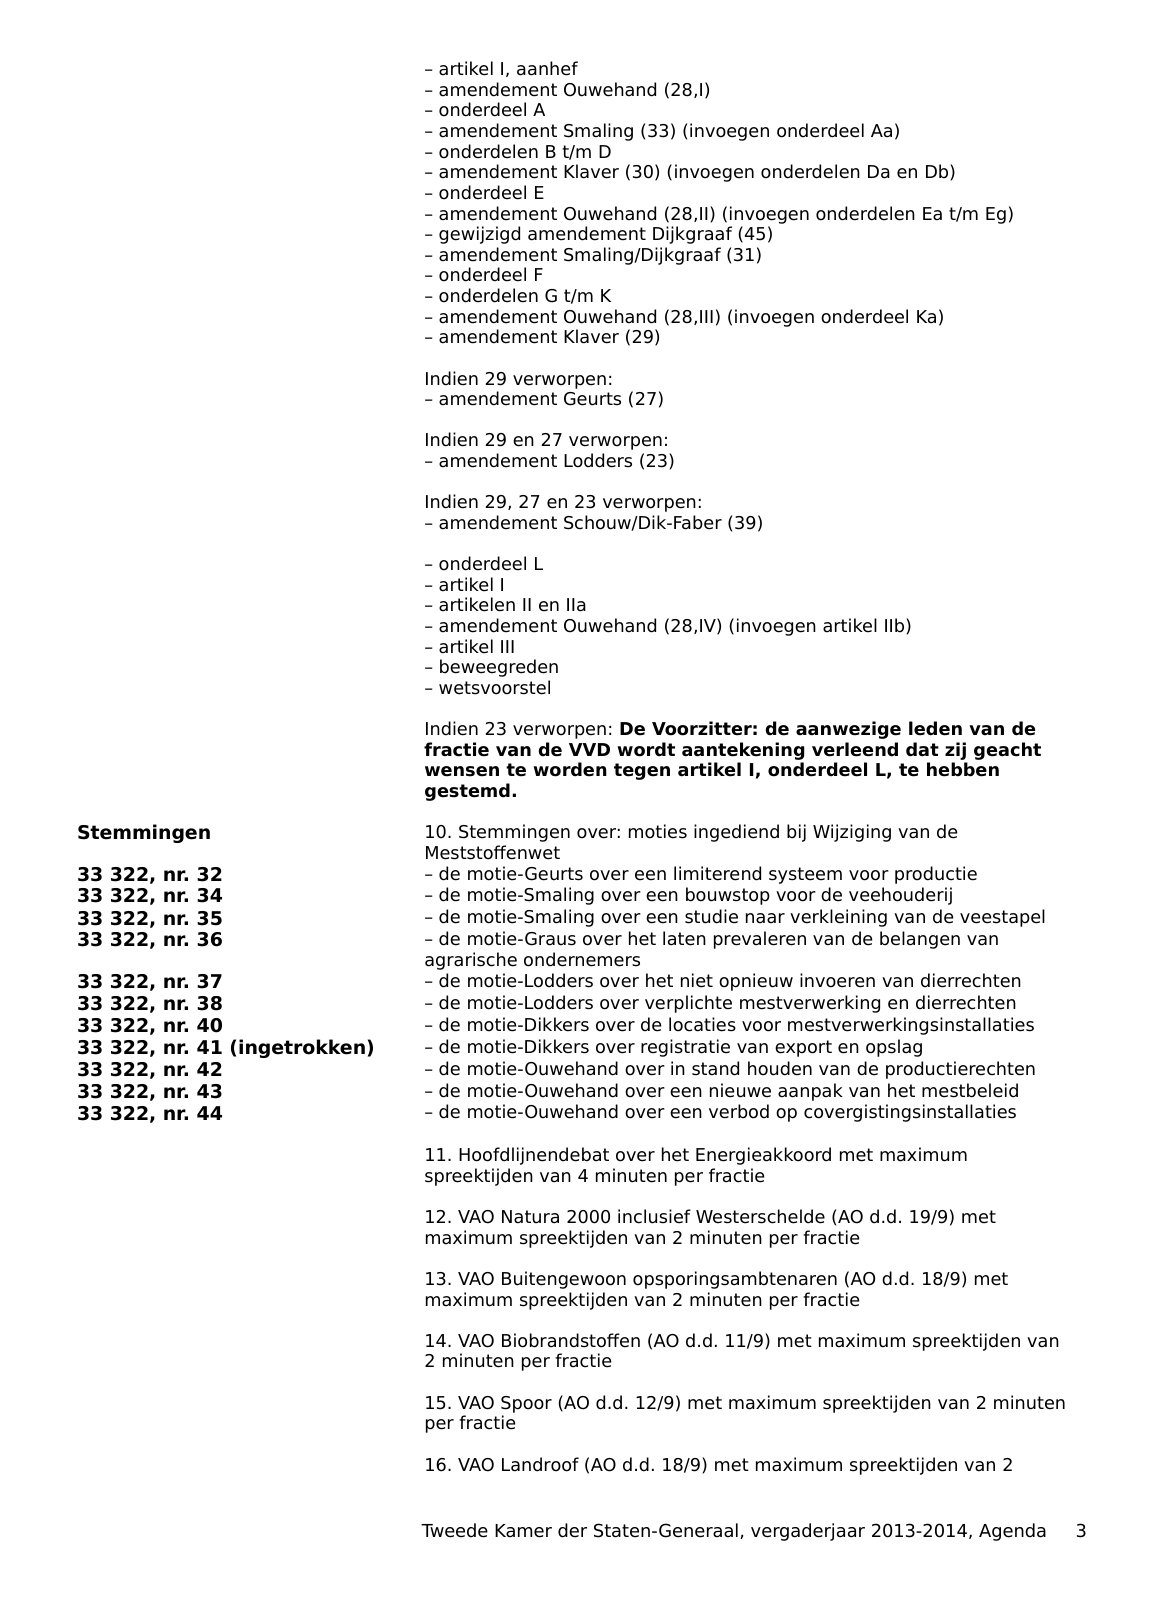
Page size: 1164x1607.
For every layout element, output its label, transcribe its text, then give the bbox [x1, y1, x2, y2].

table_cell [77, 307, 401, 327]
table_cell – onderdeel F [418, 265, 1087, 286]
table_cell [401, 575, 418, 595]
table_cell 13. VAO Buitengewoon opsporingsambtenaren (AO d.d. 18/9) met maximum spreektijden van 2 minuten per fractie [418, 1269, 1087, 1310]
table_cell [77, 657, 401, 678]
table_cell [401, 1059, 418, 1081]
table_cell [401, 993, 418, 1014]
table_cell [401, 389, 418, 410]
table_cell [77, 699, 401, 719]
table_cell [77, 369, 401, 389]
table_cell [77, 183, 401, 203]
table_cell – gewijzigd amendement Dijkgraaf (45) [418, 224, 1087, 245]
table_cell [401, 1125, 418, 1145]
table_cell – amendement Smaling (33) (invoegen onderdeel Aa) [418, 121, 1087, 142]
table_cell – amendement Ouwehand (28,II) (invoegen onderdelen Ea t/m Eg) [418, 204, 1087, 224]
table_cell [401, 719, 418, 802]
table_cell [77, 513, 401, 533]
table_cell [77, 348, 401, 368]
table_cell – onderdelen G t/m K [418, 286, 1087, 307]
table_cell [77, 1372, 401, 1393]
table_cell [401, 595, 418, 616]
table_cell [401, 657, 418, 678]
table_cell [401, 492, 418, 513]
table_cell [401, 1207, 418, 1248]
table_cell – wetsvoorstel [418, 678, 1087, 698]
table_cell [77, 472, 401, 492]
table_cell Indien 29, 27 en 23 verworpen: [418, 492, 1087, 513]
table_cell [77, 1186, 401, 1207]
table_cell – artikelen II en IIa [418, 595, 1087, 616]
table_cell [401, 699, 418, 719]
table_cell – de motie-Dikkers over registratie van export en opslag [418, 1037, 1087, 1058]
table_cell [77, 389, 401, 410]
table_cell – artikel I, aanhef [418, 59, 1087, 80]
table_cell [401, 224, 418, 245]
table_cell [401, 822, 418, 863]
table_cell [77, 802, 401, 822]
table_cell [401, 908, 418, 929]
table_cell [77, 327, 401, 348]
table_cell – de motie-Geurts over een limiterend systeem voor productie [418, 864, 1087, 885]
table_cell [401, 1269, 418, 1310]
table_cell 15. VAO Spoor (AO d.d. 12/9) met maximum spreektijden van 2 minuten per fractie [418, 1393, 1087, 1434]
table_cell [418, 699, 1087, 719]
table_cell [77, 637, 401, 657]
table_cell 16. VAO Landroof (AO d.d. 18/9) met maximum spreektijden van 2 [418, 1455, 1087, 1475]
table_cell [77, 678, 401, 698]
table_cell – de motie-Smaling over een bouwstop voor de veehouderij [418, 885, 1087, 907]
table_cell [401, 802, 418, 822]
table_cell 33 322, nr. 35 [77, 908, 401, 929]
table_cell [77, 1434, 401, 1454]
table_cell [418, 1310, 1087, 1331]
table_cell [77, 1310, 401, 1331]
table_cell Stemmingen [77, 822, 401, 863]
table_cell – de motie-Ouwehand over in stand houden van de productierechten [418, 1059, 1087, 1081]
table_cell [77, 1269, 401, 1310]
table_cell [401, 286, 418, 307]
table_cell [77, 430, 401, 451]
table_cell [418, 802, 1087, 822]
table_cell [77, 265, 401, 286]
table_cell [401, 534, 418, 554]
table_cell [77, 224, 401, 245]
table_cell [401, 637, 418, 657]
table_cell – de motie-Dikkers over de locaties voor mestverwerkingsinstallaties [418, 1015, 1087, 1037]
table_cell – de motie-Graus over het laten prevaleren van de belangen van agrarische ondernemers [418, 929, 1087, 971]
table_cell [77, 80, 401, 100]
table_cell – amendement Lodders (23) [418, 451, 1087, 472]
table_cell [401, 183, 418, 203]
table_cell [401, 929, 418, 971]
table_cell [401, 1103, 418, 1124]
table_cell – amendement Ouwehand (28,IV) (invoegen artikel IIb) [418, 616, 1087, 637]
table_cell – artikel III [418, 637, 1087, 657]
table_cell [401, 1186, 418, 1207]
table_cell – de motie-Smaling over een studie naar verkleining van de veestapel [418, 908, 1087, 929]
table_cell Indien 29 verworpen: [418, 369, 1087, 389]
table_cell – onderdelen B t/m D [418, 142, 1087, 162]
table_cell [418, 1372, 1087, 1393]
table_cell [418, 534, 1087, 554]
table_cell [77, 1125, 401, 1145]
table_cell [77, 1248, 401, 1269]
table_cell [401, 1248, 418, 1269]
table_cell 33 322, nr. 32 [77, 864, 401, 885]
table_cell [77, 719, 401, 802]
table_cell [77, 100, 401, 121]
table_cell [401, 451, 418, 472]
table_cell 33 322, nr. 38 [77, 993, 401, 1014]
table_cell – de motie-Lodders over het niet opnieuw invoeren van dierrechten [418, 971, 1087, 993]
table_cell Indien 29 en 27 verworpen: [418, 430, 1087, 451]
table_cell [401, 472, 418, 492]
table_cell [401, 1331, 418, 1372]
table_cell [401, 1145, 418, 1186]
table_cell [401, 327, 418, 348]
table_cell [418, 472, 1087, 492]
table_cell [401, 204, 418, 224]
table_cell [77, 142, 401, 162]
table_cell [401, 369, 418, 389]
table_cell – amendement Ouwehand (28,I) [418, 80, 1087, 100]
table_cell [401, 59, 418, 80]
table_cell [401, 410, 418, 430]
table_cell [401, 513, 418, 533]
table_cell [77, 554, 401, 575]
table_cell 12. VAO Natura 2000 inclusief Westerschelde (AO d.d. 19/9) met maximum spreektijden van 2 minuten per fractie [418, 1207, 1087, 1248]
table_cell [77, 1207, 401, 1248]
table_cell [77, 162, 401, 183]
table_cell [418, 410, 1087, 430]
table_cell [418, 1125, 1087, 1145]
table_cell [401, 121, 418, 142]
table_cell [401, 971, 418, 993]
table_cell [401, 1081, 418, 1102]
table_cell [401, 430, 418, 451]
table_cell [77, 204, 401, 224]
table_cell [401, 1455, 418, 1475]
table_cell [77, 59, 401, 80]
table_cell [77, 121, 401, 142]
table_cell [401, 678, 418, 698]
table_cell – amendement Schouw/Dik-Faber (39) [418, 513, 1087, 533]
table_cell [77, 451, 401, 472]
table_cell – artikel I [418, 575, 1087, 595]
table_cell [401, 307, 418, 327]
table_cell [77, 245, 401, 265]
table_cell 14. VAO Biobrandstoffen (AO d.d. 11/9) met maximum spreektijden van 2 minuten per fractie [418, 1331, 1087, 1372]
table_cell – amendement Smaling/Dijkgraaf (31) [418, 245, 1087, 265]
table_cell [401, 245, 418, 265]
table_cell – de motie-Ouwehand over een verbod op covergistingsinstallaties [418, 1103, 1087, 1124]
table_cell [401, 554, 418, 575]
table_cell [401, 162, 418, 183]
table_cell [401, 1393, 418, 1434]
table_cell [401, 1372, 418, 1393]
table_cell [401, 80, 418, 100]
table_cell – amendement Ouwehand (28,III) (invoegen onderdeel Ka) [418, 307, 1087, 327]
table_cell [77, 534, 401, 554]
table_cell [401, 265, 418, 286]
table_cell 33 322, nr. 36 [77, 929, 401, 971]
table_cell [77, 575, 401, 595]
table_cell 11. Hoofdlijnendebat over het Energieakkoord met maximum spreektijden van 4 minuten per fractie [418, 1145, 1087, 1186]
table_cell – amendement Geurts (27) [418, 389, 1087, 410]
table_cell 33 322, nr. 37 [77, 971, 401, 993]
table_cell [401, 100, 418, 121]
table_cell [401, 864, 418, 885]
table_cell 33 322, nr. 42 [77, 1059, 401, 1081]
table_cell [418, 1186, 1087, 1207]
table_cell – onderdeel A [418, 100, 1087, 121]
table_cell – amendement Klaver (30) (invoegen onderdelen Da en Db) [418, 162, 1087, 183]
table_cell [401, 885, 418, 907]
table_cell – de motie-Ouwehand over een nieuwe aanpak van het mestbeleid [418, 1081, 1087, 1102]
table_cell [77, 595, 401, 616]
table_cell – de motie-Lodders over verplichte mestverwerking en dierrechten [418, 993, 1087, 1014]
table_cell [401, 616, 418, 637]
table_cell [77, 1145, 401, 1186]
table_cell [77, 1331, 401, 1372]
table_cell [77, 616, 401, 637]
table_cell – amendement Klaver (29) [418, 327, 1087, 348]
table_cell [77, 1455, 401, 1475]
table_cell – onderdeel L [418, 554, 1087, 575]
table_cell 33 322, nr. 44 [77, 1103, 401, 1124]
table_cell [401, 348, 418, 368]
table_cell 10. Stemmingen over: moties ingediend bij Wijziging van de Meststoffenwet [418, 822, 1087, 863]
table_cell [418, 1248, 1087, 1269]
table_cell [401, 1434, 418, 1454]
table_cell 33 322, nr. 40 [77, 1015, 401, 1037]
table_cell 33 322, nr. 43 [77, 1081, 401, 1102]
table_cell 33 322, nr. 41 (ingetrokken) [77, 1037, 401, 1058]
table_cell [401, 1037, 418, 1058]
table_cell – beweegreden [418, 657, 1087, 678]
table_cell 33 322, nr. 34 [77, 885, 401, 907]
table_cell [401, 142, 418, 162]
table_cell [77, 286, 401, 307]
table_cell [401, 1015, 418, 1037]
table_cell – onderdeel E [418, 183, 1087, 203]
table_cell Indien 23 verworpen: De Voorzitter: de aanwezige leden van de fractie van de VVD wordt aantekening verleend dat zij geacht wensen te worden tegen artikel I, onderdeel L, te hebben gestemd. [418, 719, 1087, 802]
table_cell [77, 492, 401, 513]
table_cell [401, 1310, 418, 1331]
table_cell [418, 348, 1087, 368]
table_cell [77, 1393, 401, 1434]
table_cell [77, 410, 401, 430]
table_cell [418, 1434, 1087, 1454]
